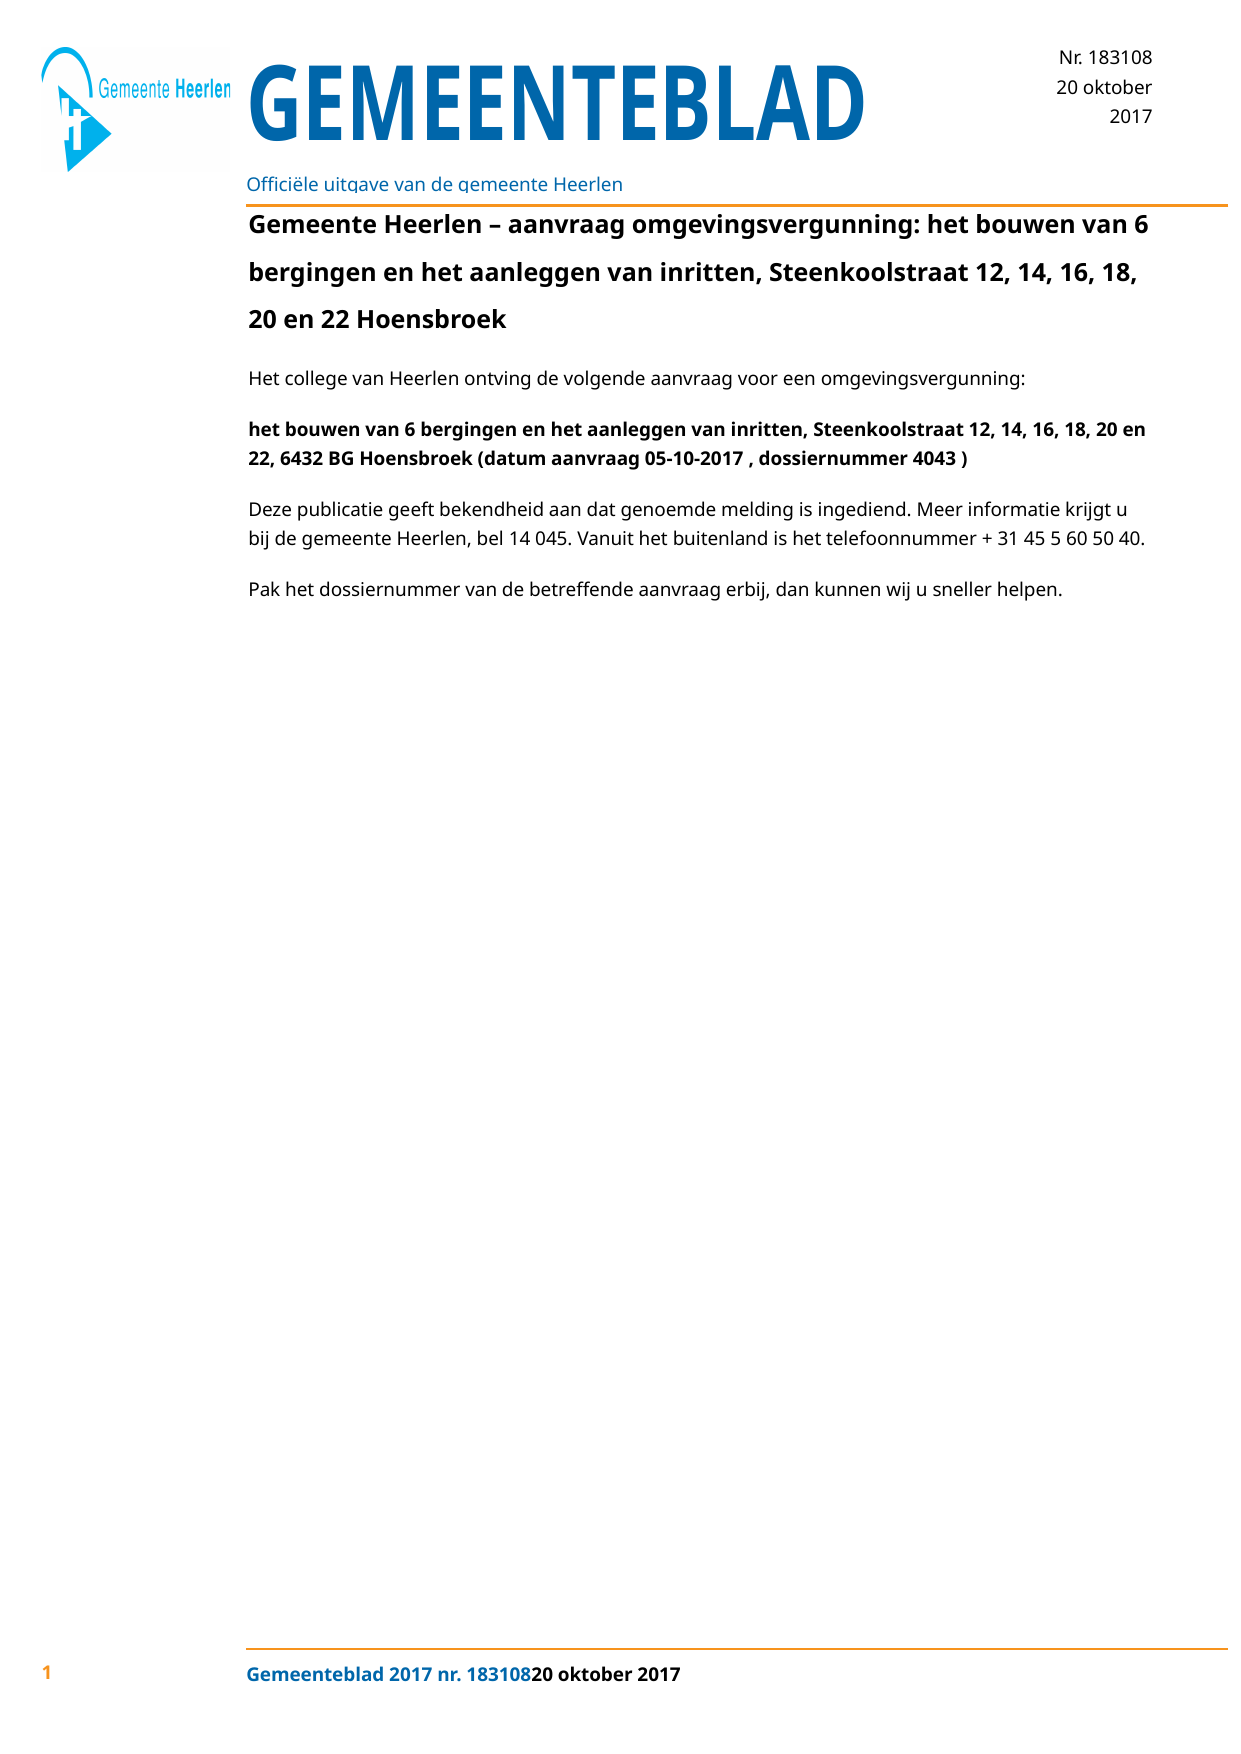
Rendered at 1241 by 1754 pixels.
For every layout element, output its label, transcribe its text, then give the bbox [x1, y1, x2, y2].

text Deze publicatie geeft bekendheid aan dat genoemde melding is ingediend. Meer informatie krijgt u bij de gemeente Heerlen, bel 14 045. Vanuit het buitenland is het telefoonnummer + 31 45 5 60 50 40. [248, 496, 1152, 551]
text Pak het dossiernummer van de betreffende aanvraag erbij, dan kunnen wij u sneller helpen. [248, 576, 1152, 602]
picture [41, 47, 58, 70]
text het bouwen van 6 bergingen en het aanleggen van inritten, Steenkoolstraat 12, 14, 16, 18, 20 en 22, 6432 BG Hoensbroek (datum aanvraag 05-10-2017 , dossiernummer 4043 ) [248, 416, 1152, 471]
picture [41, 47, 231, 172]
text Gemeente Heerlen – aanvraag omgevingsvergunning: het bouwen van 6 bergingen en het aanleggen van inritten, Steenkoolstraat 12, 14, 16, 18, 20 en 22 Hoensbroek [248, 207, 1152, 336]
text Het college van Heerlen ontving de volgende aanvraag voor een omgevingsvergunning: [248, 366, 1152, 391]
